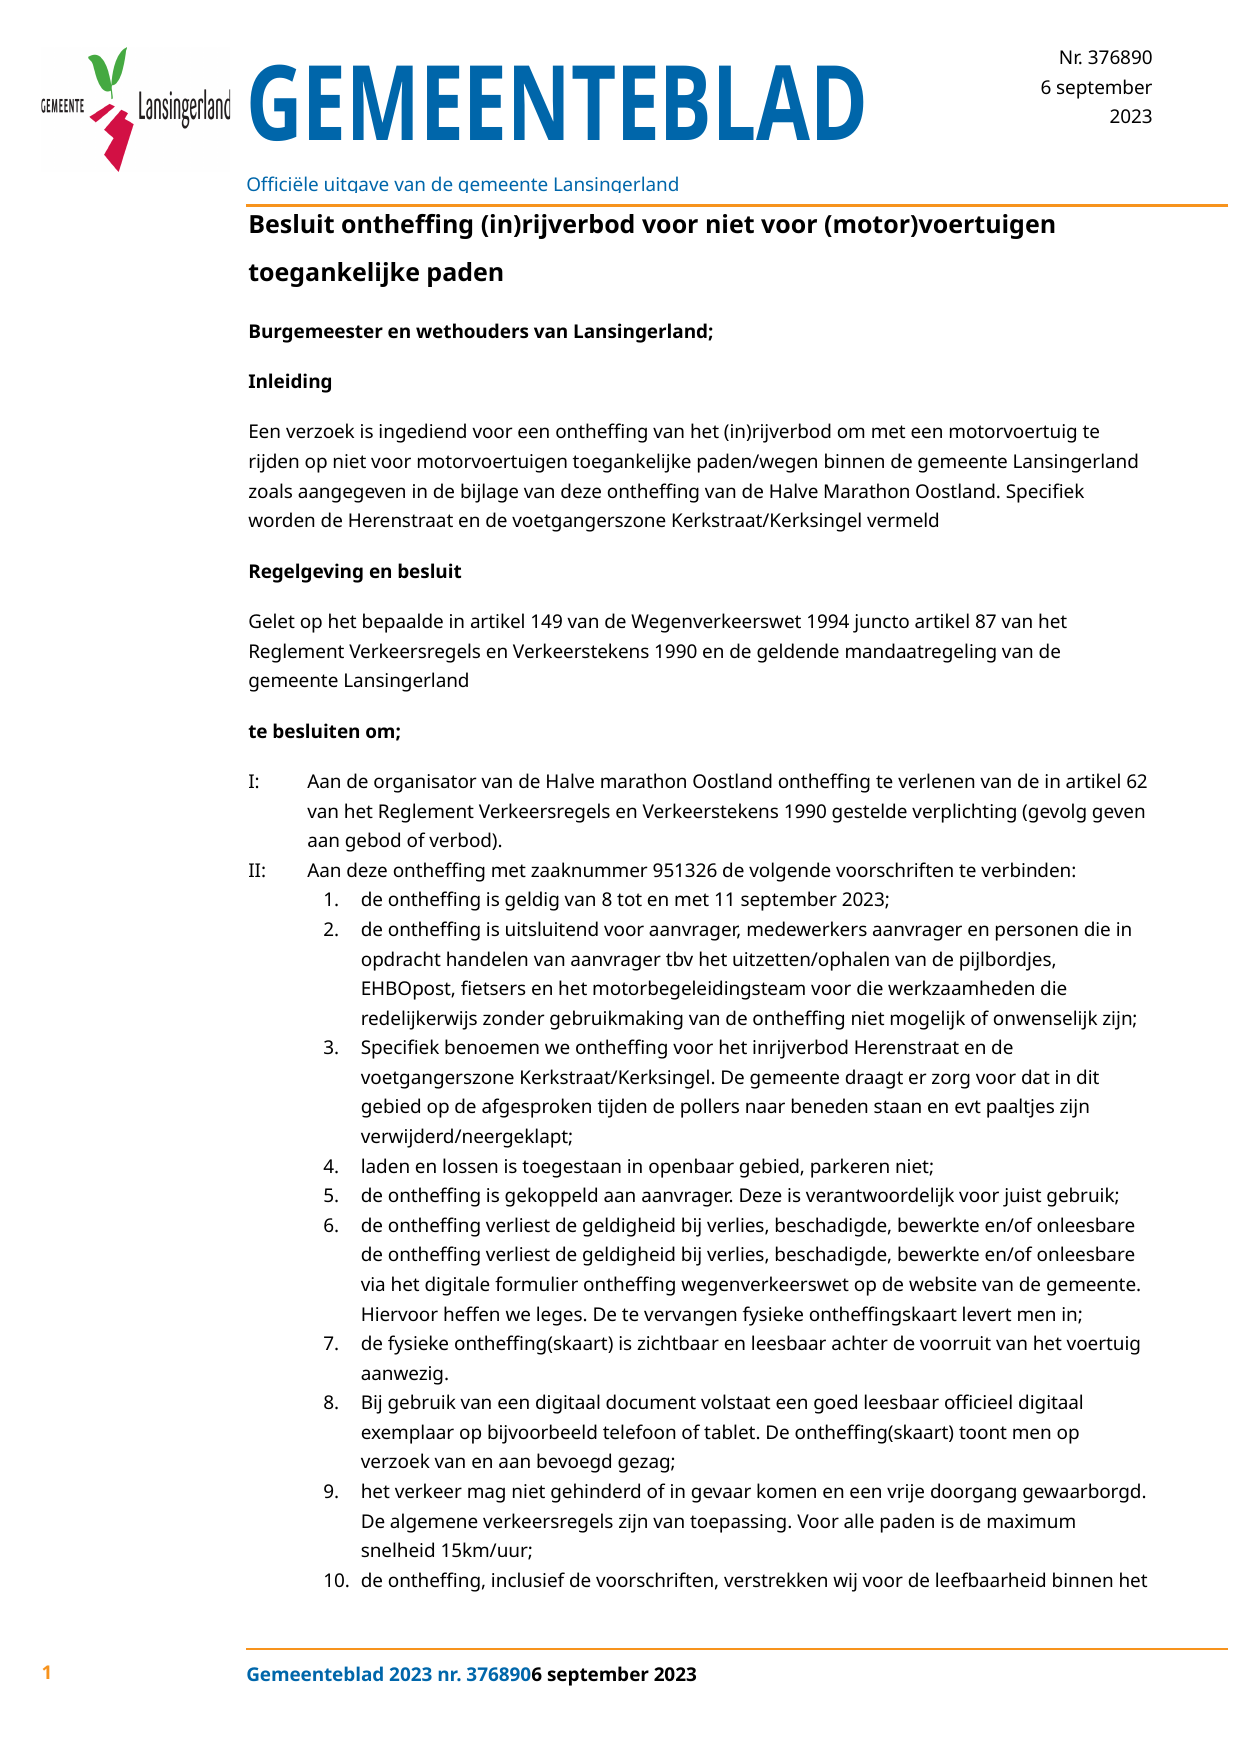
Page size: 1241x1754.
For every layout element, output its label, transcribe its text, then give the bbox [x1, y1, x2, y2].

list Aan deze ontheffing met zaaknummer 951326 de volgende voorschriften te verbinden: [248, 857, 1152, 883]
text Besluit ontheffing (in)rijverbod voor niet voor (motor)voertuigen toegankelijke paden [248, 207, 1152, 288]
list Specifiek benoemen we ontheffing voor het inrijverbod Herenstraat en de voetgangerszone Kerkstraat/Kerksingel. De gemeente draagt er zorg voor dat in dit gebied op de afgesproken tijden de pollers naar beneden staan en evt paaltjes zijn verwijderd/neergeklapt; [323, 1034, 1152, 1149]
list Bij gebruik van een digitaal document volstaat een goed leesbaar officieel digitaal exemplaar op bijvoorbeeld telefoon of tablet. De ontheffing(skaart) toont men op verzoek van en aan bevoegd gezag; [323, 1389, 1152, 1474]
picture [41, 47, 231, 172]
text Inleiding [248, 368, 1152, 394]
list de ontheffing, inclusief de voorschriften, verstrekken wij voor de leefbaarheid binnen het [323, 1567, 1152, 1593]
text Gelet op het bepaalde in artikel 149 van de Wegenverkeerswet 1994 juncto artikel 87 van het Reglement Verkeersregels en Verkeerstekens 1990 en de geldende mandaatregeling van de gemeente Lansingerland [248, 608, 1152, 693]
list de ontheffing is gekoppeld aan aanvrager. Deze is verantwoordelijk voor juist gebruik; [323, 1182, 1152, 1208]
text Een verzoek is ingediend voor een ontheffing van het (in)rijverbod om met een motorvoertuig te rijden op niet voor motorvoertuigen toegankelijke paden/wegen binnen de gemeente Lansingerland zoals aangegeven in de bijlage van deze ontheffing van de Halve Marathon Oostland. Specifiek worden de Herenstraat en de voetgangerszone Kerkstraat/Kerksingel vermeld [248, 419, 1152, 533]
text Regelgeving en besluit [248, 558, 1152, 584]
list het verkeer mag niet gehinderd of in gevaar komen en een vrije doorgang gewaarborgd. De algemene verkeersregels zijn van toepassing. Voor alle paden is de maximum snelheid 15km/uur; [323, 1478, 1152, 1563]
text te besluiten om; [248, 718, 1152, 744]
list de fysieke ontheffing(skaart) is zichtbaar en leesbaar achter de voorruit van het voertuig aanwezig. [323, 1330, 1152, 1386]
list de ontheffing is uitsluitend voor aanvrager, medewerkers aanvrager en personen die in opdracht handelen van aanvrager tbv het uitzetten/ophalen van de pijlbordjes, EHBOpost, fietsers en het motorbegeleidingsteam voor die werkzaamheden die redelijkerwijs zonder gebruikmaking van de ontheffing niet mogelijk of onwenselijk zijn; [323, 916, 1152, 1031]
list de ontheffing is geldig van 8 tot en met 11 september 2023; [323, 887, 1152, 912]
list de ontheffing verliest de geldigheid bij verlies, beschadigde, bewerkte en/of onleesbare de ontheffing verliest de geldigheid bij verlies, beschadigde, bewerkte en/of onleesbare via het digitale formulier ontheffing wegenverkeerswet op de website van de gemeente. Hiervoor heffen we leges. De te vervangen fysieke ontheffingskaart levert men in; [323, 1212, 1152, 1327]
list laden en lossen is toegestaan in openbaar gebied, parkeren niet; [323, 1153, 1152, 1179]
list Aan de organisator van de Halve marathon Oostland ontheffing te verlenen van de in artikel 62 van het Reglement Verkeersregels en Verkeerstekens 1990 gestelde verplichting (gevolg geven aan gebod of verbod). [248, 768, 1152, 853]
text Burgemeester en wethouders van Lansingerland; [248, 318, 1152, 344]
